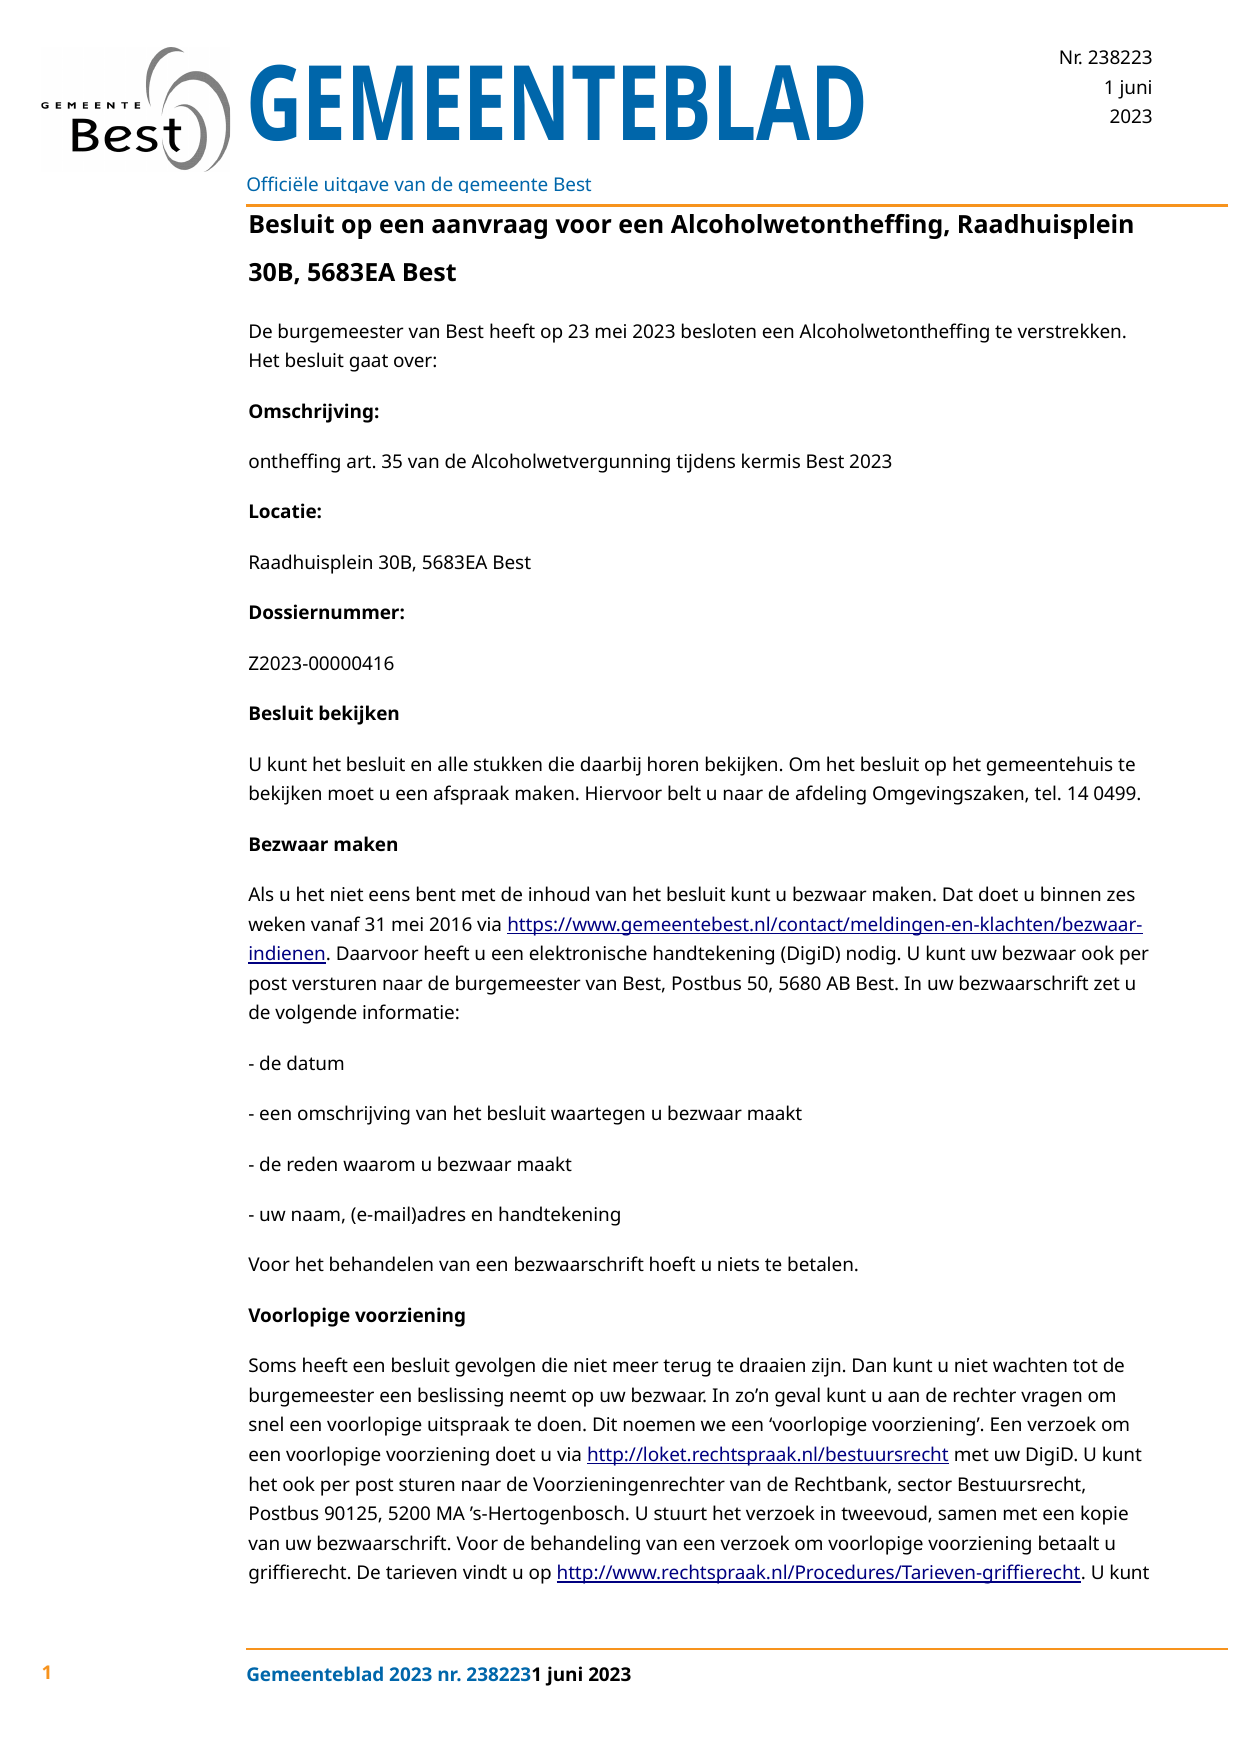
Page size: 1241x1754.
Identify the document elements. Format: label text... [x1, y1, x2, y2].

text ontheffing art. 35 van de Alcoholwetvergunning tijdens kermis Best 2023 [248, 448, 1152, 474]
text - de datum [248, 1050, 1152, 1076]
text Voor het behandelen van een bezwaarschrift hoeft u niets te betalen. [248, 1252, 1152, 1277]
text - de reden waarom u bezwaar maakt [248, 1151, 1152, 1177]
text Locatie: [248, 499, 1152, 524]
text Voorlopige voorziening [248, 1302, 1152, 1328]
text - uw naam, (e-mail)adres en handtekening [248, 1201, 1152, 1227]
text Soms heeft een besluit gevolgen die niet meer terug te draaien zijn. Dan kunt u niet wachten tot de burgemeester een beslissing neemt op uw bezwaar. In zo’n geval kunt u aan de rechter vragen om snel een voorlopige uitspraak te doen. Dit noemen we een ‘voorlopige voorziening’. Een verzoek om een voorlopige voorziening doet u via http://loket.rechtspraak.nl/bestuursrecht met uw DigiD. U kunt het ook per post sturen naar de Voorzieningenrechter van de Rechtbank, sector Bestuursrecht, Postbus 90125, 5200 MA ’s-Hertogenbosch. U stuurt het verzoek in tweevoud, samen met een kopie van uw bezwaarschrift. Voor de behandeling van een verzoek om voorlopige voorziening betaalt u griffierecht. De tarieven vindt u op http://www.rechtspraak.nl/Procedures/Tarieven-griffierecht. U kunt [248, 1352, 1152, 1585]
text De burgemeester van Best heeft op 23 mei 2023 besloten een Alcoholwetontheffing te verstrekken. Het besluit gaat over: [248, 318, 1152, 373]
text Besluit op een aanvraag voor een Alcoholwetontheffing, Raadhuisplein 30B, 5683EA Best [248, 207, 1152, 288]
picture [41, 47, 231, 172]
text Als u het niet eens bent met de inhoud van het besluit kunt u bezwaar maken. Dat doet u binnen zes weken vanaf 31 mei 2016 via https://www.gemeentebest.nl/contact/meldingen-en-klachten/bezwaar-indienen. Daarvoor heeft u een elektronische handtekening (DigiD) nodig. U kunt uw bezwaar ook per post versturen naar de burgemeester van Best, Postbus 50, 5680 AB Best. In uw bezwaarschrift zet u de volgende informatie: [248, 881, 1152, 1025]
text Besluit bekijken [248, 700, 1152, 726]
text U kunt het besluit en alle stukken die daarbij horen bekijken. Om het besluit op het gemeentehuis te bekijken moet u een afspraak maken. Hiervoor belt u naar de afdeling Omgevingszaken, tel. 14 0499. [248, 751, 1152, 806]
text Dossiernummer: [248, 599, 1152, 625]
text Bezwaar maken [248, 831, 1152, 857]
text - een omschrijving van het besluit waartegen u bezwaar maakt [248, 1100, 1152, 1126]
text Z2023-00000416 [248, 650, 1152, 676]
text Raadhuisplein 30B, 5683EA Best [248, 549, 1152, 575]
text Omschrijving: [248, 398, 1152, 424]
